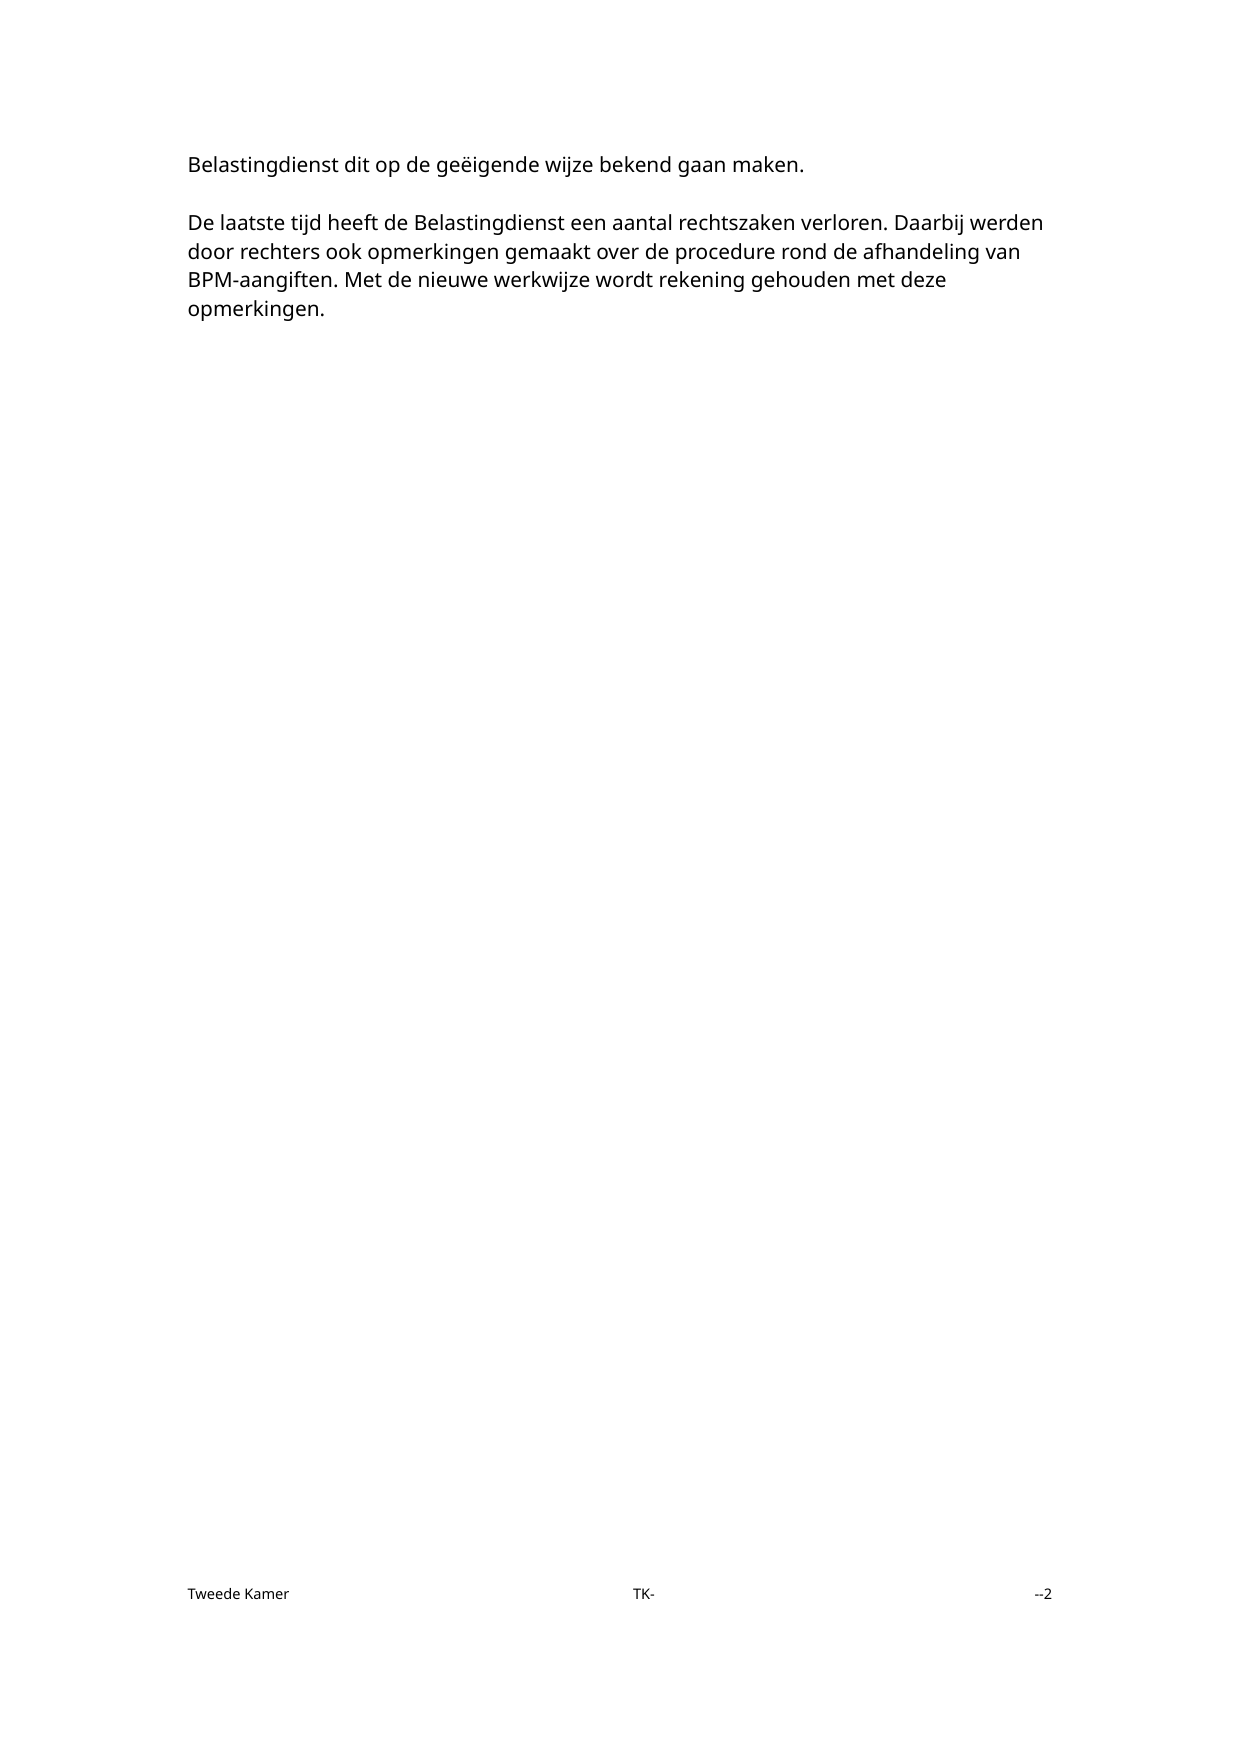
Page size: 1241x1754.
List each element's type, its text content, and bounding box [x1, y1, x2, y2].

text De laatste tijd heeft de Belastingdienst een aantal rechtszaken verloren. Daarbij werden door rechters ook opmerkingen gemaakt over de procedure rond de afhandeling van BPM-aangiften. Met de nieuwe werkwijze wordt rekening gehouden met deze opmerkingen. [187, 208, 1053, 322]
text Belastingdienst dit op de geëigende wijze bekend gaan maken. [187, 150, 1053, 178]
